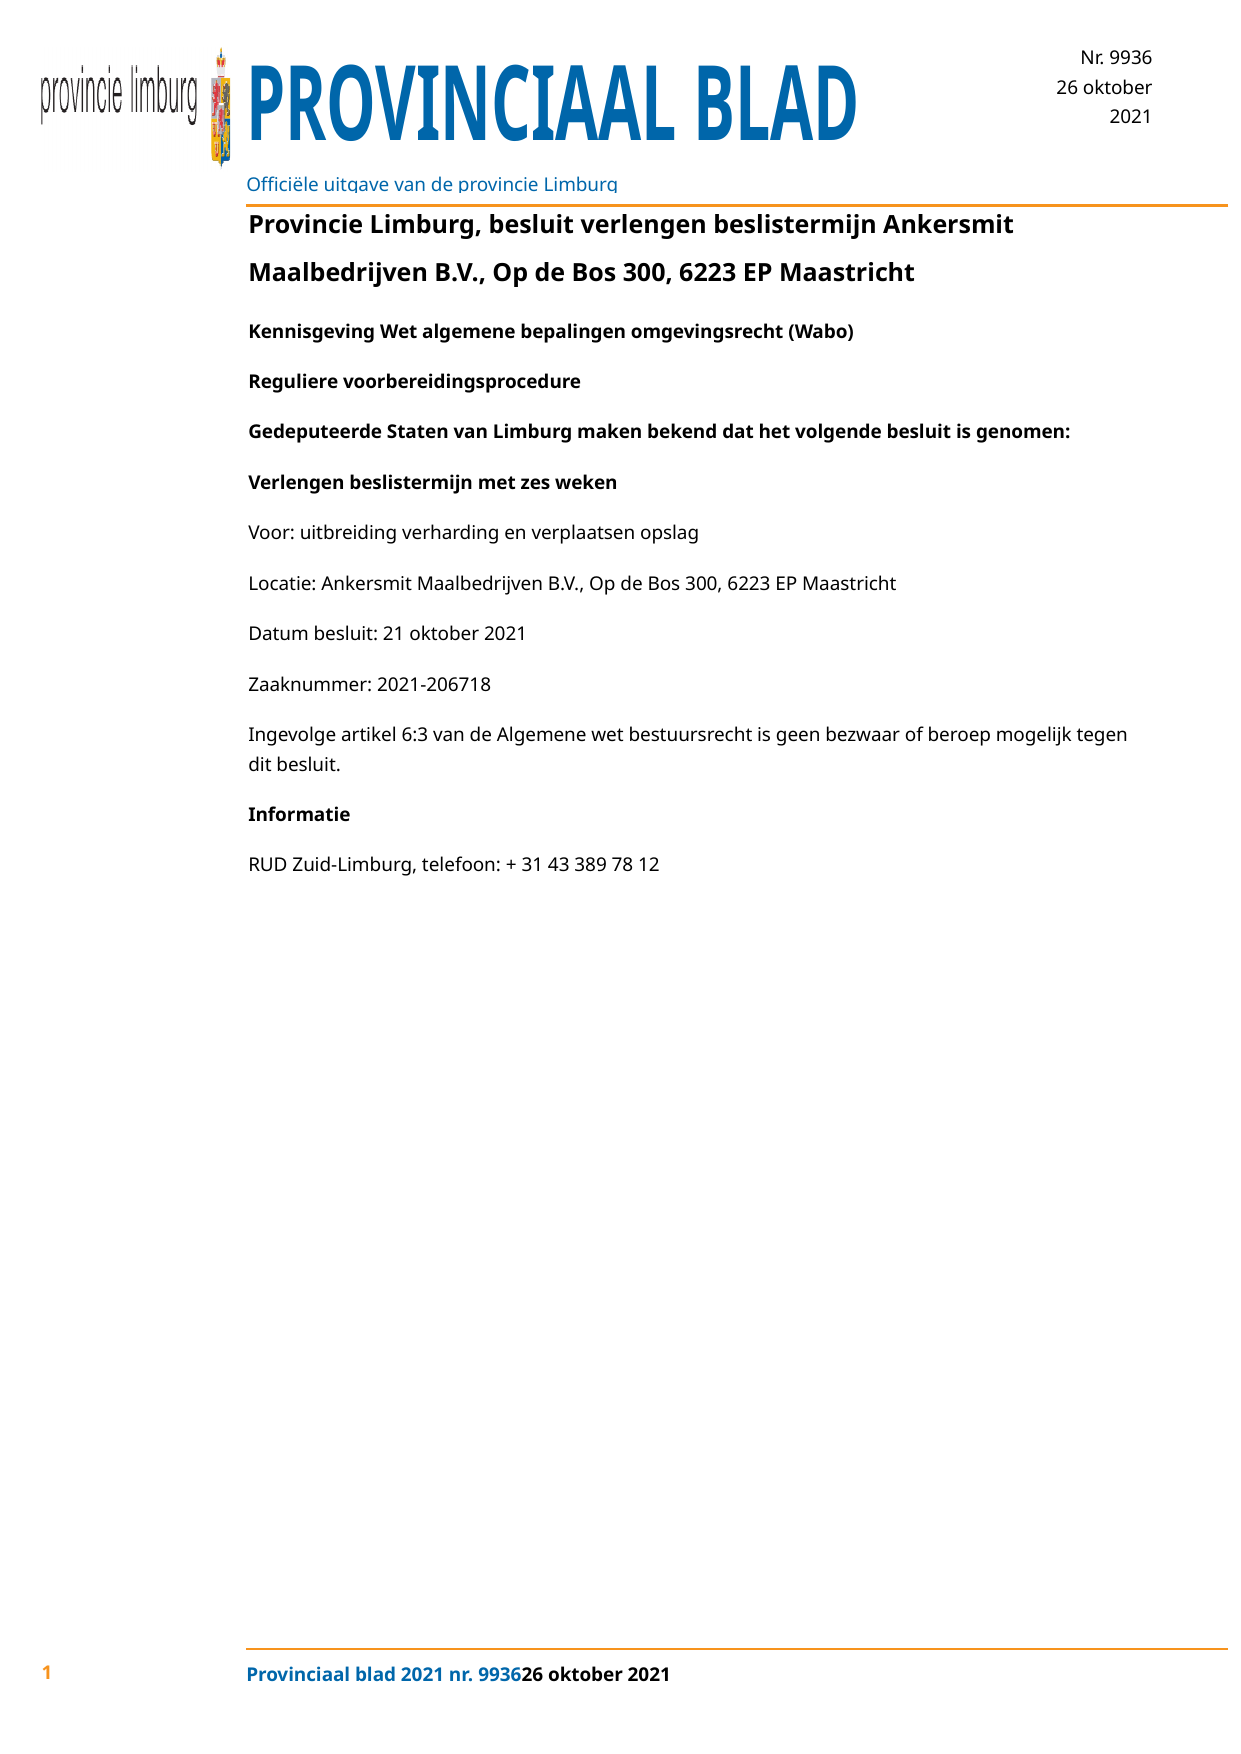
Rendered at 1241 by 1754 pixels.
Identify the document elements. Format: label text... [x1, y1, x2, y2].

text Ingevolge artikel 6:3 van de Algemene wet bestuursrecht is geen bezwaar of beroep mogelijk tegen dit besluit. [248, 721, 1152, 777]
text Gedeputeerde Staten van Limburg maken bekend dat het volgende besluit is genomen: [248, 419, 1152, 444]
text Verlengen beslistermijn met zes weken [248, 469, 1152, 495]
text Datum besluit: 21 oktober 2021 [248, 620, 1152, 646]
text Provincie Limburg, besluit verlengen beslistermijn Ankersmit Maalbedrijven B.V., Op de Bos 300, 6223 EP Maastricht [248, 207, 1152, 288]
picture [41, 47, 231, 172]
text Voor: uitbreiding verharding en verplaatsen opslag [248, 519, 1152, 545]
text Locatie: Ankersmit Maalbedrijven B.V., Op de Bos 300, 6223 EP Maastricht [248, 570, 1152, 596]
text Reguliere voorbereidingsprocedure [248, 368, 1152, 394]
text Zaaknummer: 2021-206718 [248, 671, 1152, 697]
text RUD Zuid-Limburg, telefoon: + 31 43 389 78 12 [248, 852, 1152, 877]
text Kennisgeving Wet algemene bepalingen omgevingsrecht (Wabo) [248, 318, 1152, 344]
text Informatie [248, 801, 1152, 827]
